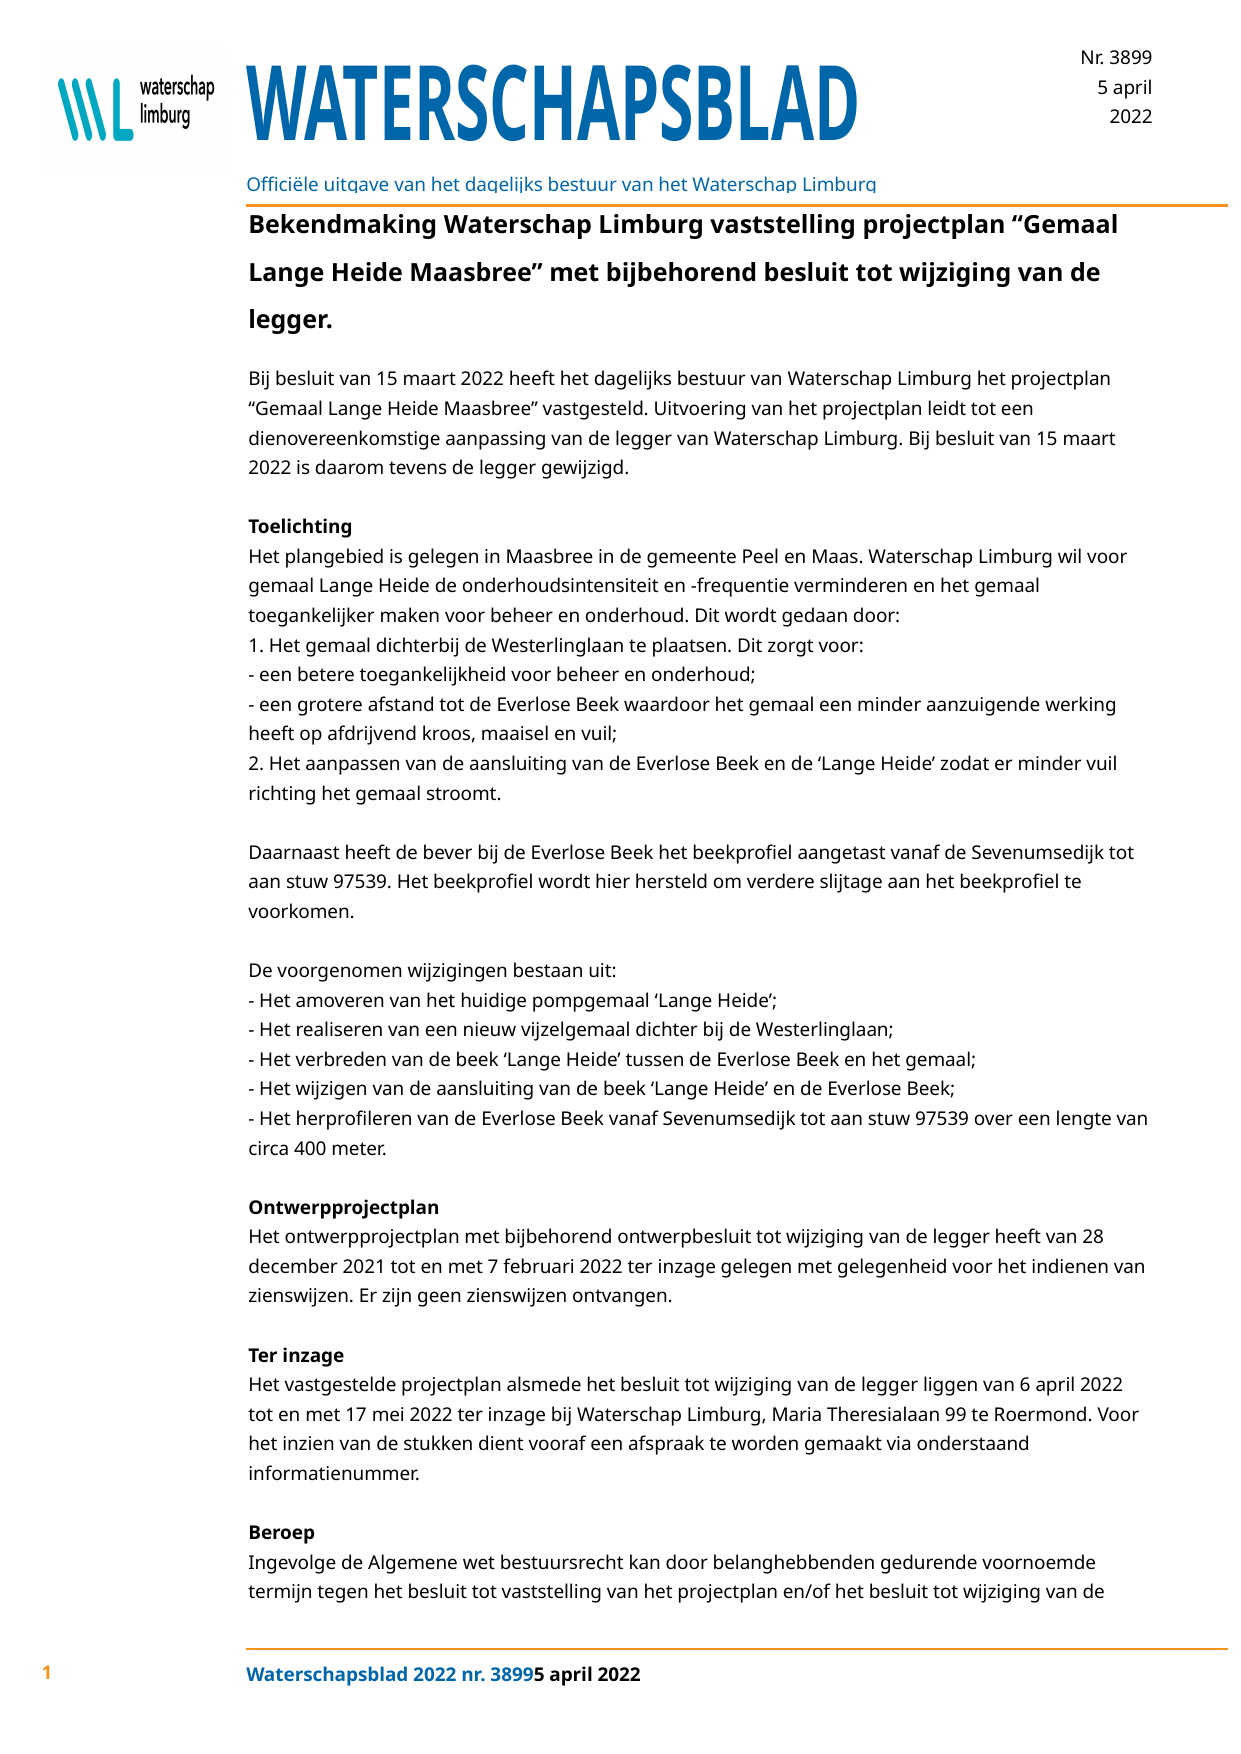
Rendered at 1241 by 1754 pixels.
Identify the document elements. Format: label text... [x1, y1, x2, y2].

text Bekendmaking Waterschap Limburg vaststelling projectplan “Gemaal Lange Heide Maasbree” met bijbehorend besluit tot wijziging van de legger. [248, 207, 1152, 336]
text Daarnaast heeft de bever bij de Everlose Beek het beekprofiel aangetast vanaf de Sevenumsedijk tot aan stuw 97539. Het beekprofiel wordt hier hersteld om verdere slijtage aan het beekprofiel te voorkomen. [248, 839, 1152, 924]
text Het ontwerpprojectplan met bijbehorend ontwerpbesluit tot wijziging van de legger heeft van 28 december 2021 tot en met 7 februari 2022 ter inzage gelegen met gelegenheid voor het indienen van zienswijzen. Er zijn geen zienswijzen ontvangen. [248, 1223, 1152, 1308]
text Ontwerpprojectplan [248, 1194, 1152, 1219]
text Bij besluit van 15 maart 2022 heeft het dagelijks bestuur van Waterschap Limburg het projectplan “Gemaal Lange Heide Maasbree” vastgesteld. Uitvoering van het projectplan leidt tot een dienovereenkomstige aanpassing van de legger van Waterschap Limburg. Bij besluit van 15 maart 2022 is daarom tevens de legger gewijzigd. [248, 366, 1152, 480]
text De voorgenomen wijzigingen bestaan uit: [248, 957, 1152, 983]
text - Het wijzigen van de aansluiting van de beek ‘Lange Heide’ en de Everlose Beek; [248, 1076, 1152, 1101]
picture [41, 47, 231, 172]
text 2. Het aanpassen van de aansluiting van de Everlose Beek en de ‘Lange Heide’ zodat er minder vuil richting het gemaal stroomt. [248, 750, 1152, 805]
text - Het verbreden van de beek ‘Lange Heide’ tussen de Everlose Beek en het gemaal; [248, 1046, 1152, 1072]
text Het vastgestelde projectplan alsmede het besluit tot wijziging van de legger liggen van 6 april 2022 tot en met 17 mei 2022 ter inzage bij Waterschap Limburg, Maria Theresialaan 99 te Roermond. Voor het inzien van de stukken dient vooraf een afspraak te worden gemaakt via onderstaand informatienummer. [248, 1371, 1152, 1486]
text - Het realiseren van een nieuw vijzelgemaal dichter bij de Westerlinglaan; [248, 1016, 1152, 1042]
text Toelichting [248, 513, 1152, 539]
text Beroep [248, 1519, 1152, 1545]
text Ter inzage [248, 1342, 1152, 1367]
text - een betere toegankelijkheid voor beheer en onderhoud; [248, 661, 1152, 687]
text Het plangebied is gelegen in Maasbree in de gemeente Peel en Maas. Waterschap Limburg wil voor gemaal Lange Heide de onderhoudsintensiteit en -frequentie verminderen en het gemaal toegankelijker maken voor beheer en onderhoud. Dit wordt gedaan door: [248, 543, 1152, 628]
text - Het amoveren van het huidige pompgemaal ‘Lange Heide’; [248, 987, 1152, 1012]
text - een grotere afstand tot de Everlose Beek waardoor het gemaal een minder aanzuigende werking heeft op afdrijvend kroos, maaisel en vuil; [248, 691, 1152, 746]
text Ingevolge de Algemene wet bestuursrecht kan door belanghebbenden gedurende voornoemde termijn tegen het besluit tot vaststelling van het projectplan en/of het besluit tot wijziging van de [248, 1549, 1152, 1604]
text - Het herprofileren van de Everlose Beek vanaf Sevenumsedijk tot aan stuw 97539 over een lengte van circa 400 meter. [248, 1105, 1152, 1160]
text 1. Het gemaal dichterbij de Westerlinglaan te plaatsen. Dit zorgt voor: [248, 632, 1152, 657]
